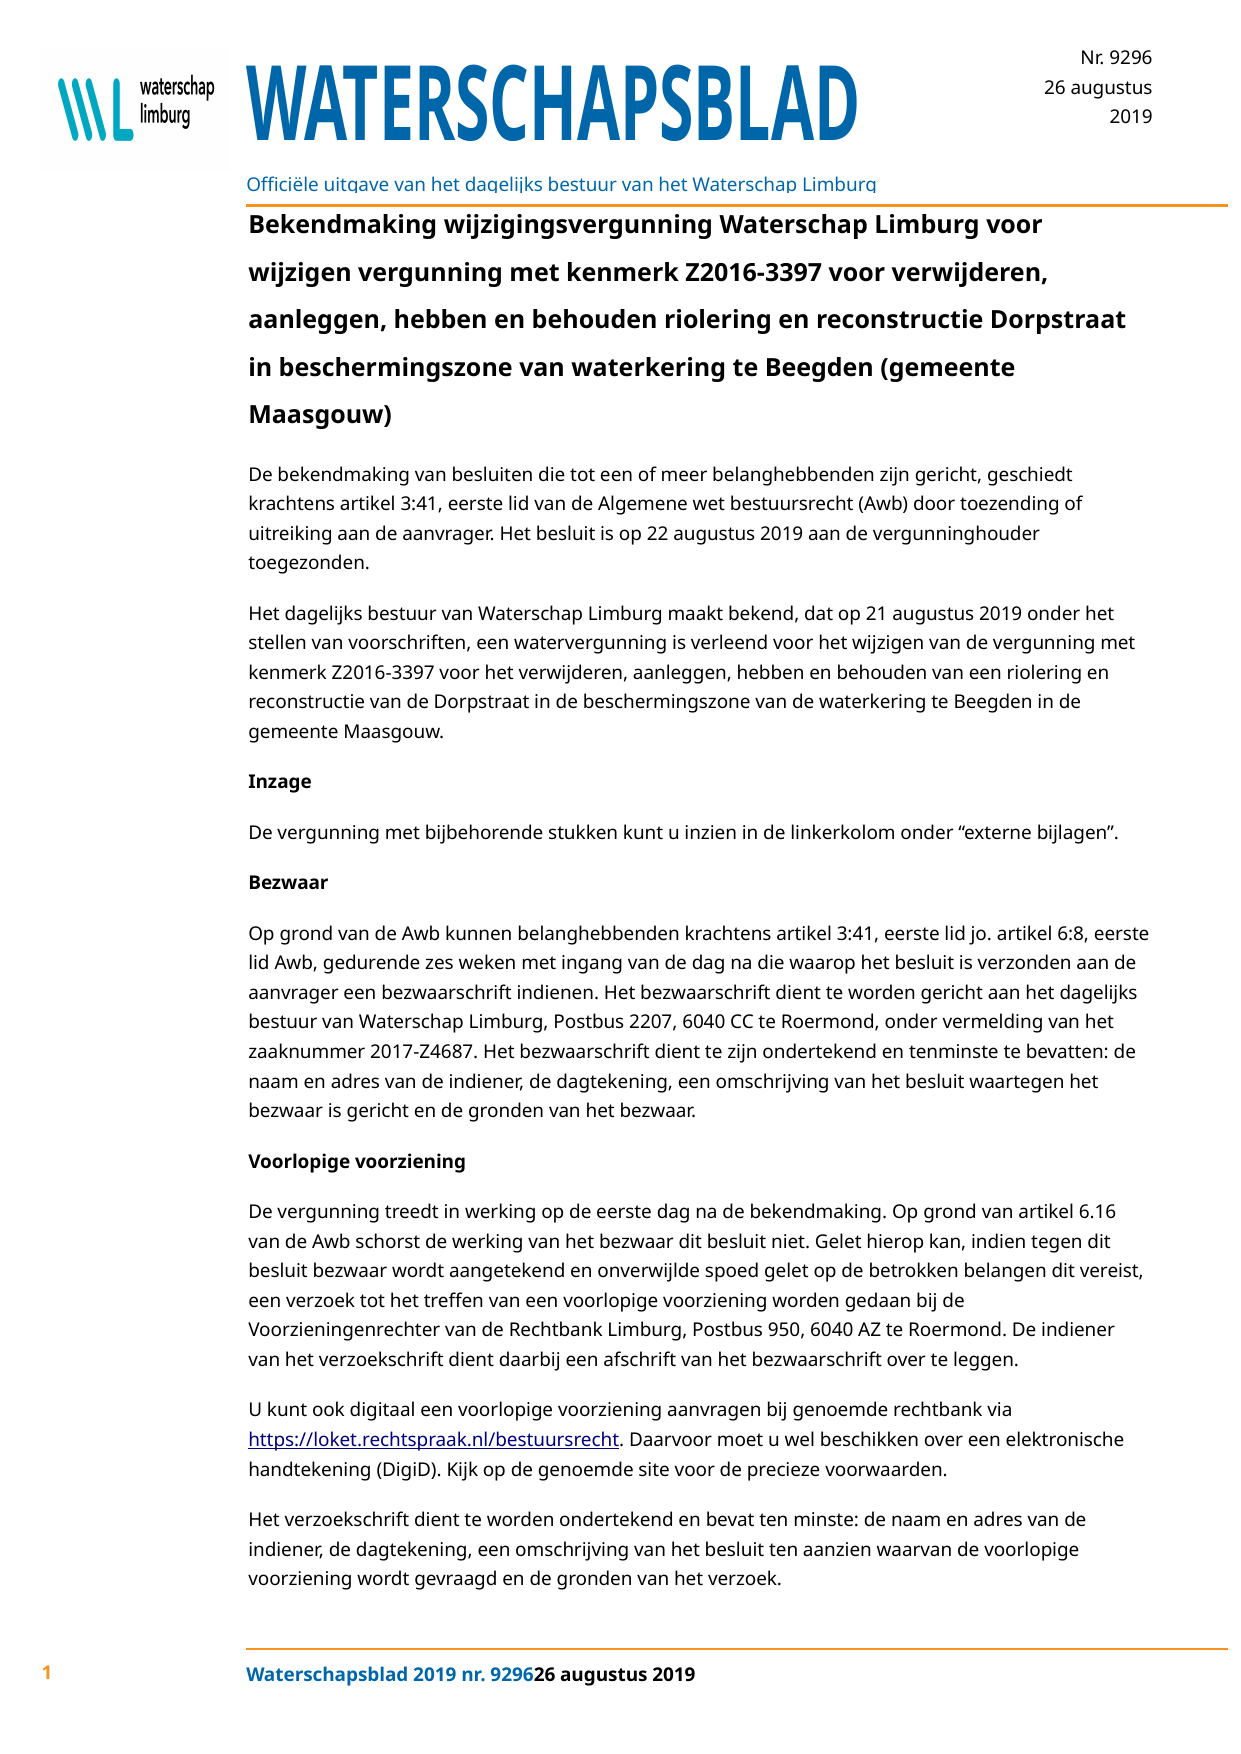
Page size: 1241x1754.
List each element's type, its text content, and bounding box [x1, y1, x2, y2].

text U kunt ook digitaal een voorlopige voorziening aanvragen bij genoemde rechtbank via https://loket.rechtspraak.nl/bestuursrecht. Daarvoor moet u wel beschikken over een elektronische handtekening (DigiD). Kijk op de genoemde site voor de precieze voorwaarden. [248, 1397, 1152, 1481]
text Bekendmaking wijzigingsvergunning Waterschap Limburg voor wijzigen vergunning met kenmerk Z2016-3397 voor verwijderen, aanleggen, hebben en behouden riolering en reconstructie Dorpstraat in beschermingszone van waterkering te Beegden (gemeente Maasgouw) [248, 207, 1152, 431]
text De bekendmaking van besluiten die tot een of meer belanghebbenden zijn gericht, geschiedt krachtens artikel 3:41, eerste lid van de Algemene wet bestuursrecht (Awb) door toezending of uitreiking aan de aanvrager. Het besluit is op 22 augustus 2019 aan de vergunninghouder toegezonden. [248, 461, 1152, 575]
text Het verzoekschrift dient te worden ondertekend en bevat ten minste: de naam en adres van de indiener, de dagtekening, een omschrijving van het besluit ten aanzien waarvan de voorlopige voorziening wordt gevraagd en de gronden van het verzoek. [248, 1506, 1152, 1591]
text Inzage [248, 769, 1152, 794]
text Op grond van de Awb kunnen belanghebbenden krachtens artikel 3:41, eerste lid jo. artikel 6:8, eerste lid Awb, gedurende zes weken met ingang van de dag na die waarop het besluit is verzonden aan de aanvrager een bezwaarschrift indienen. Het bezwaarschrift dient te worden gericht aan het dagelijks bestuur van Waterschap Limburg, Postbus 2207, 6040 CC te Roermond, onder vermelding van het zaaknummer 2017-Z4687. Het bezwaarschrift dient te zijn ondertekend en tenminste te bevatten: de naam en adres van de indiener, de dagtekening, een omschrijving van het besluit waartegen het bezwaar is gericht en de gronden van het bezwaar. [248, 920, 1152, 1123]
text De vergunning treedt in werking op de eerste dag na de bekendmaking. Op grond van artikel 6.16 van de Awb schorst de werking van het bezwaar dit besluit niet. Gelet hierop kan, indien tegen dit besluit bezwaar wordt aangetekend en onverwijlde spoed gelet op de betrokken belangen dit vereist, een verzoek tot het treffen van een voorlopige voorziening worden gedaan bij de Voorzieningenrechter van de Rechtbank Limburg, Postbus 950, 6040 AZ te Roermond. De indiener van het verzoekschrift dient daarbij een afschrift van het bezwaarschrift over te leggen. [248, 1198, 1152, 1372]
text Voorlopige voorziening [248, 1148, 1152, 1173]
text Bezwaar [248, 869, 1152, 895]
text Het dagelijks bestuur van Waterschap Limburg maakt bekend, dat op 21 augustus 2019 onder het stellen van voorschriften, een watervergunning is verleend voor het wijzigen van de vergunning met kenmerk Z2016-3397 voor het verwijderen, aanleggen, hebben en behouden van een riolering en reconstructie van de Dorpstraat in de beschermingszone van de waterkering te Beegden in de gemeente Maasgouw. [248, 600, 1152, 744]
text De vergunning met bijbehorende stukken kunt u inzien in de linkerkolom onder “externe bijlagen”. [248, 819, 1152, 845]
picture [41, 47, 231, 172]
